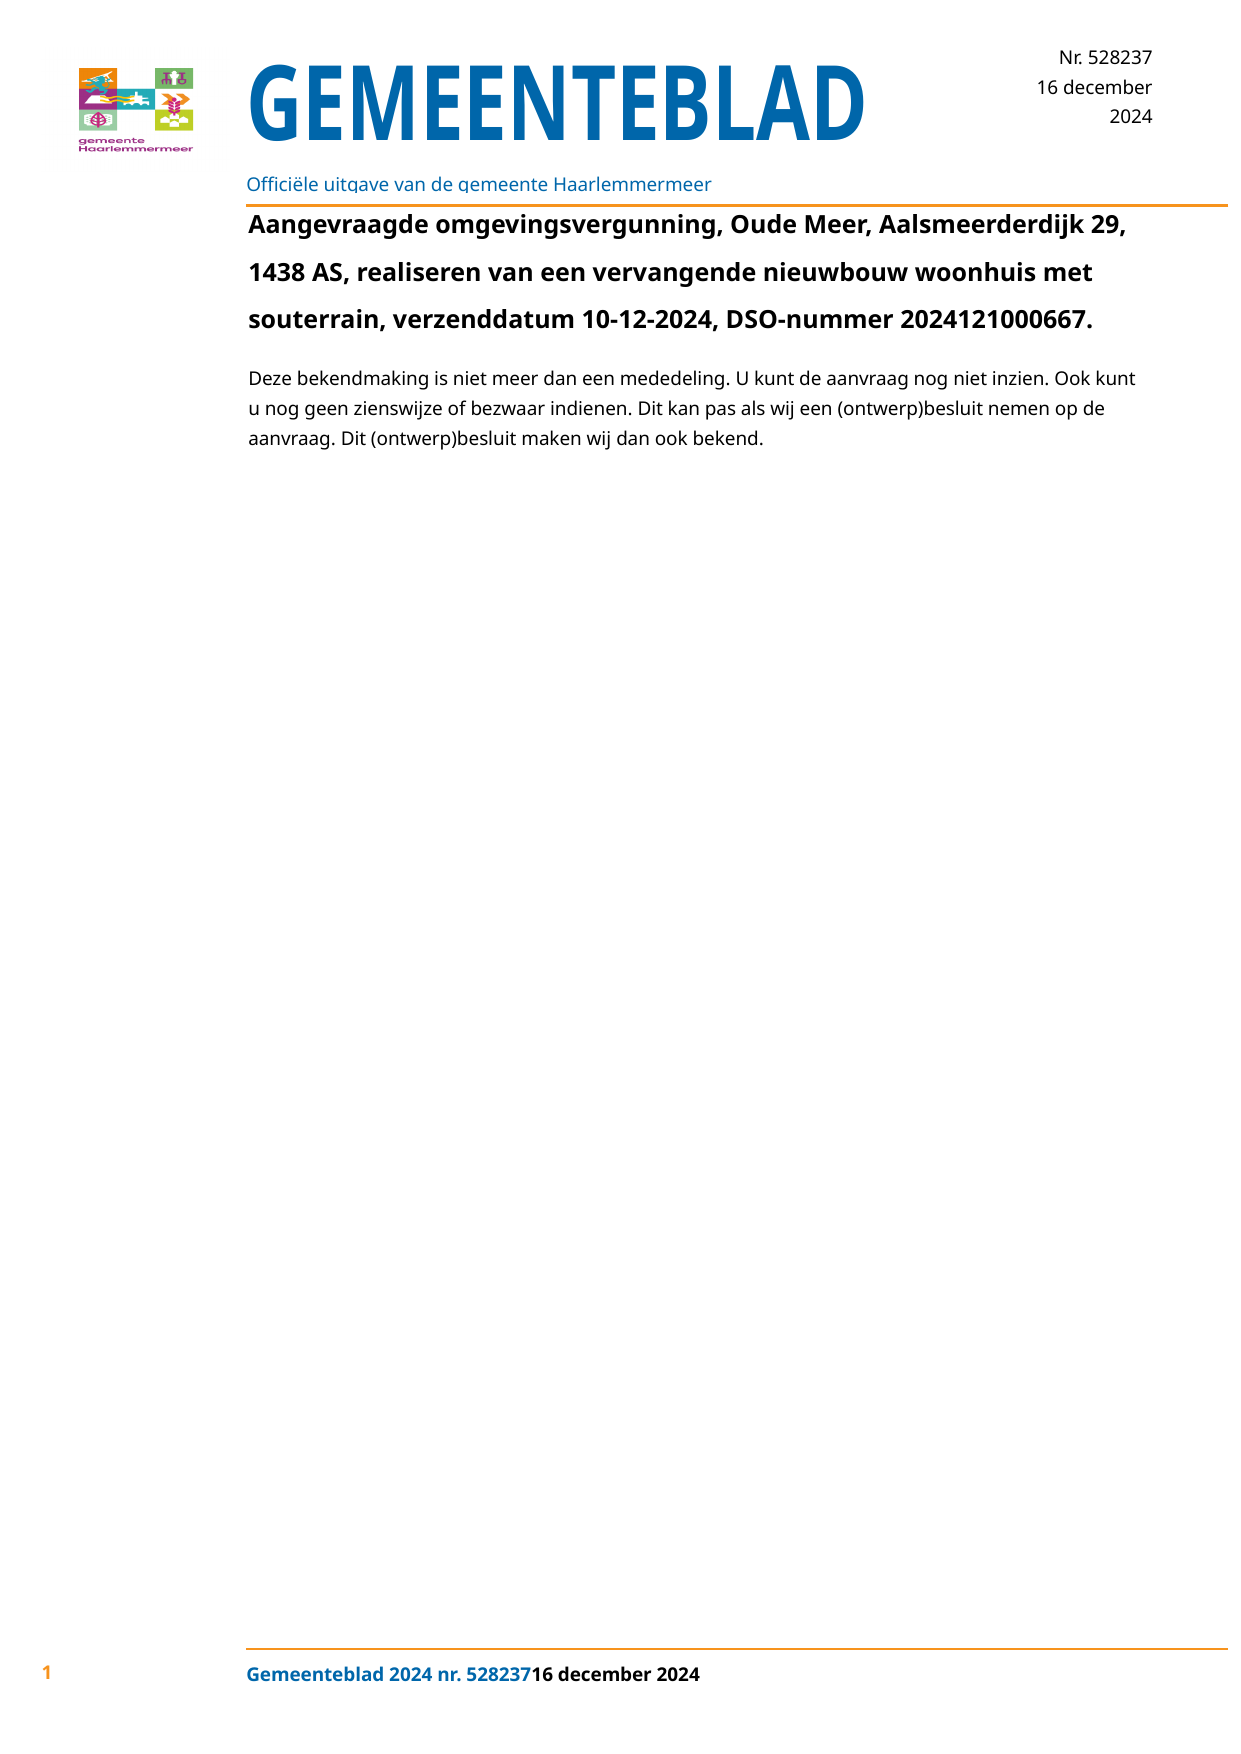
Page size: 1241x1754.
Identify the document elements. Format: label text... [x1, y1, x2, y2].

text Aangevraagde omgevingsvergunning, Oude Meer, Aalsmeerderdijk 29, 1438 AS, realiseren van een vervangende nieuwbouw woonhuis met souterrain, verzenddatum 10-12-2024, DSO-nummer 2024121000667. [248, 207, 1152, 336]
picture [41, 47, 231, 172]
text Deze bekendmaking is niet meer dan een mededeling. U kunt de aanvraag nog niet inzien. Ook kunt u nog geen zienswijze of bezwaar indienen. Dit kan pas als wij een (ontwerp)besluit nemen op de aanvraag. Dit (ontwerp)besluit maken wij dan ook bekend. [248, 366, 1152, 450]
